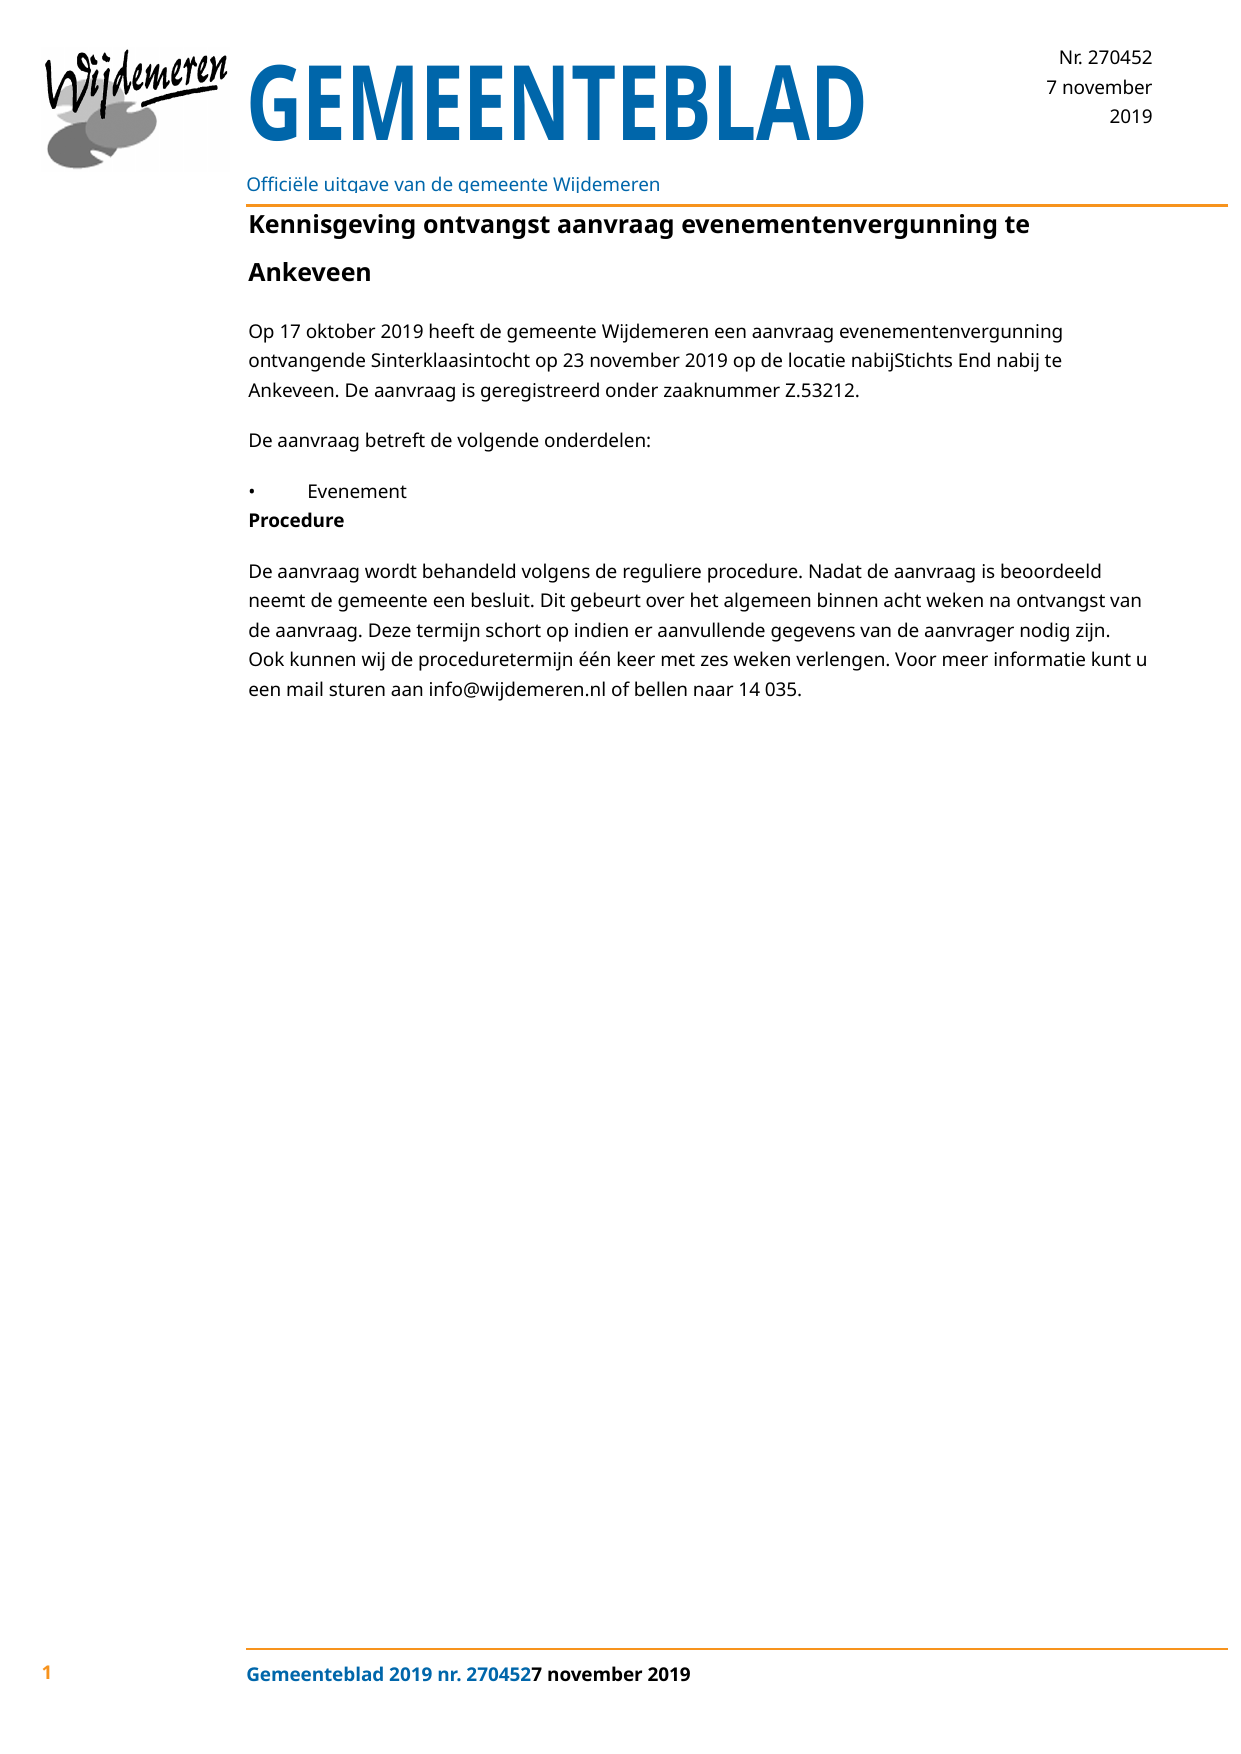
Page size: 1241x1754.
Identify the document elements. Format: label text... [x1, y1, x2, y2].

text Kennisgeving ontvangst aanvraag evenementenvergunning te Ankeveen [248, 207, 1152, 288]
picture [41, 47, 231, 172]
text De aanvraag wordt behandeld volgens de reguliere procedure. Nadat de aanvraag is beoordeeld neemt de gemeente een besluit. Dit gebeurt over het algemeen binnen acht weken na ontvangst van de aanvraag. Deze termijn schort op indien er aanvullende gegevens van de aanvrager nodig zijn. Ook kunnen wij de proceduretermijn één keer met zes weken verlengen. Voor meer informatie kunt u een mail sturen aan info@wijdemeren.nl of bellen naar 14 035. [248, 558, 1152, 702]
text De aanvraag betreft de volgende onderdelen: [248, 427, 1152, 453]
list Evenement [248, 478, 1152, 504]
text Procedure [248, 507, 1152, 533]
text Op 17 oktober 2019 heeft de gemeente Wijdemeren een aanvraag evenementenvergunning ontvangende Sinterklaasintocht op 23 november 2019 op de locatie nabijStichts End nabij te Ankeveen. De aanvraag is geregistreerd onder zaaknummer Z.53212. [248, 318, 1152, 403]
